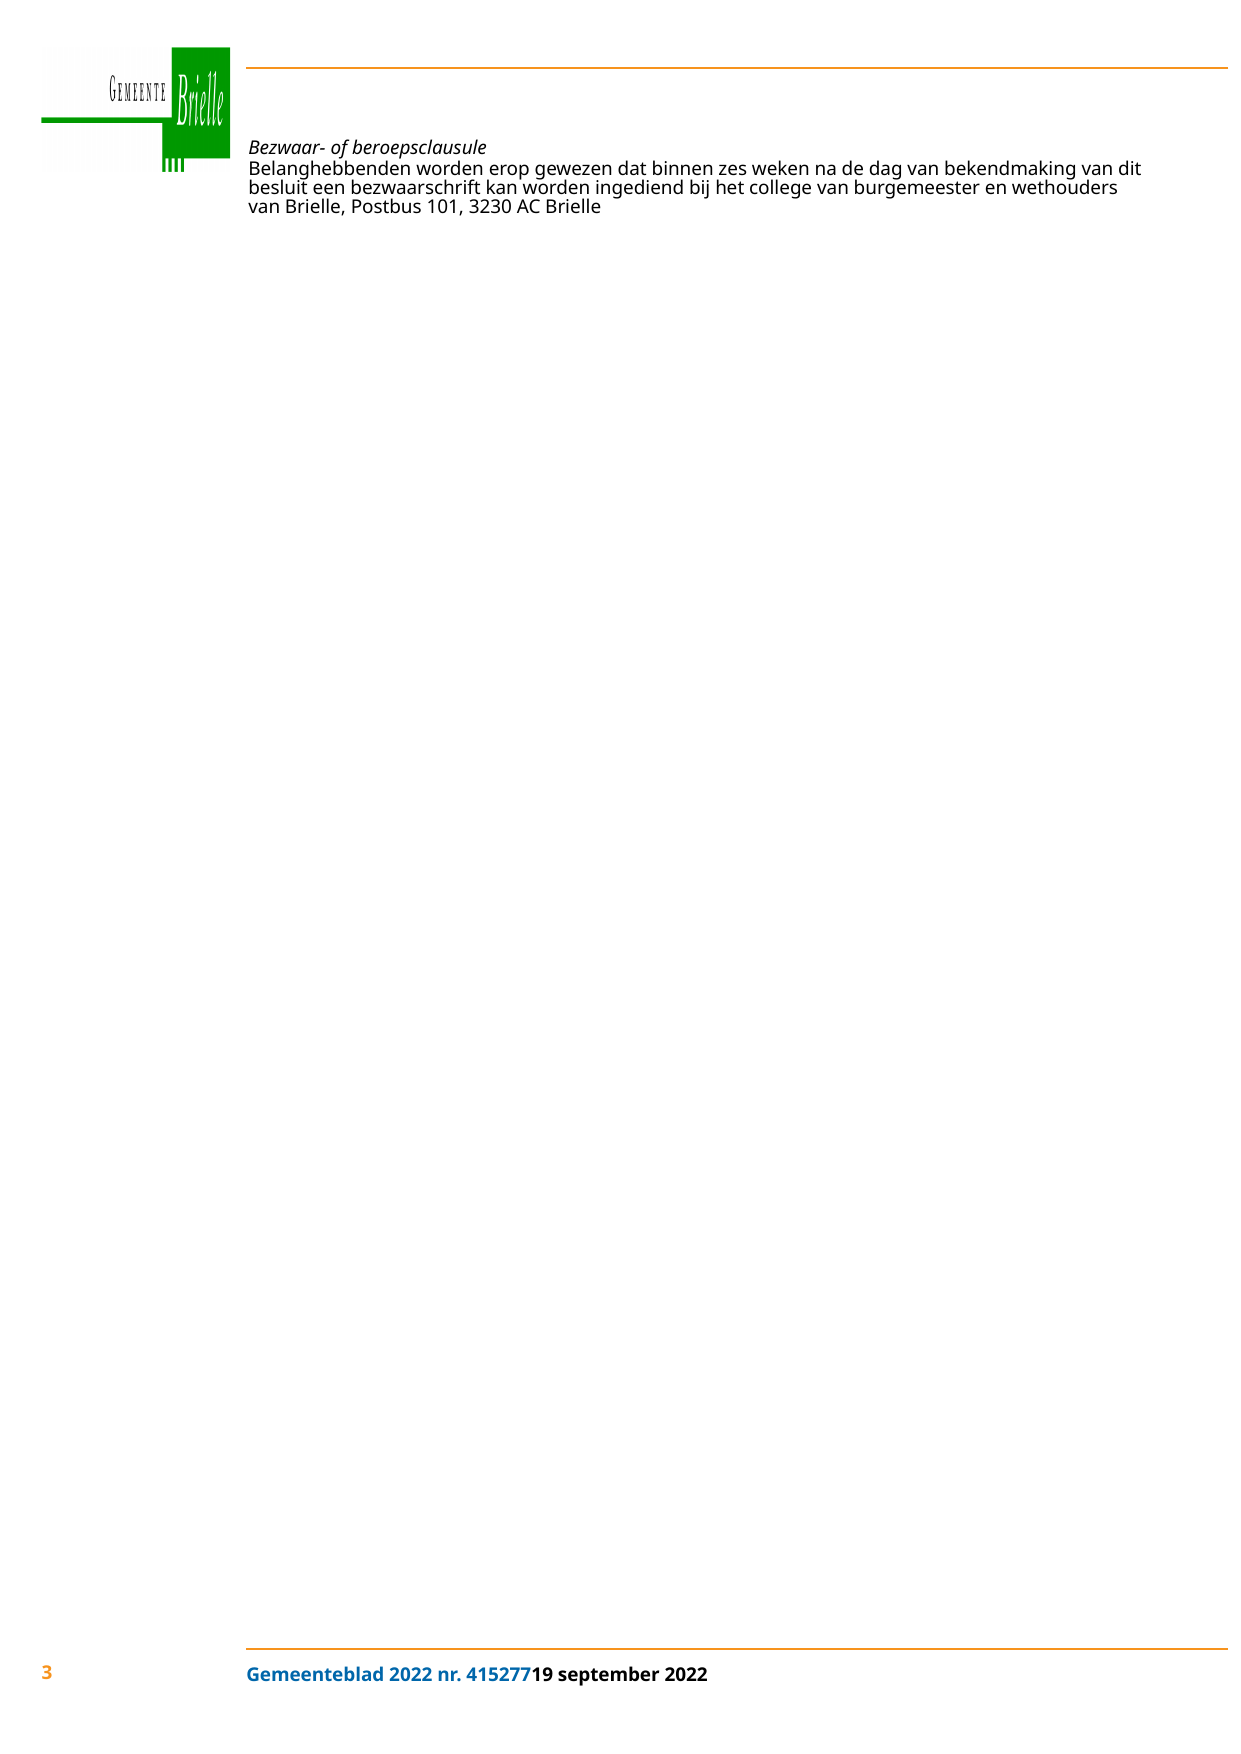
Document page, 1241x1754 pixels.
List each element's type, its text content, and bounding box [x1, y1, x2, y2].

text Belanghebbenden worden erop gewezen dat binnen zes weken na de dag van bekendmaking van dit besluit een bezwaarschrift kan worden ingediend bij het college van burgemeester en wethouders van Brielle, Postbus 101, 3230 AC Brielle [248, 160, 1152, 218]
picture [41, 47, 231, 172]
text Bezwaar- of beroepsclausule [248, 134, 1152, 160]
